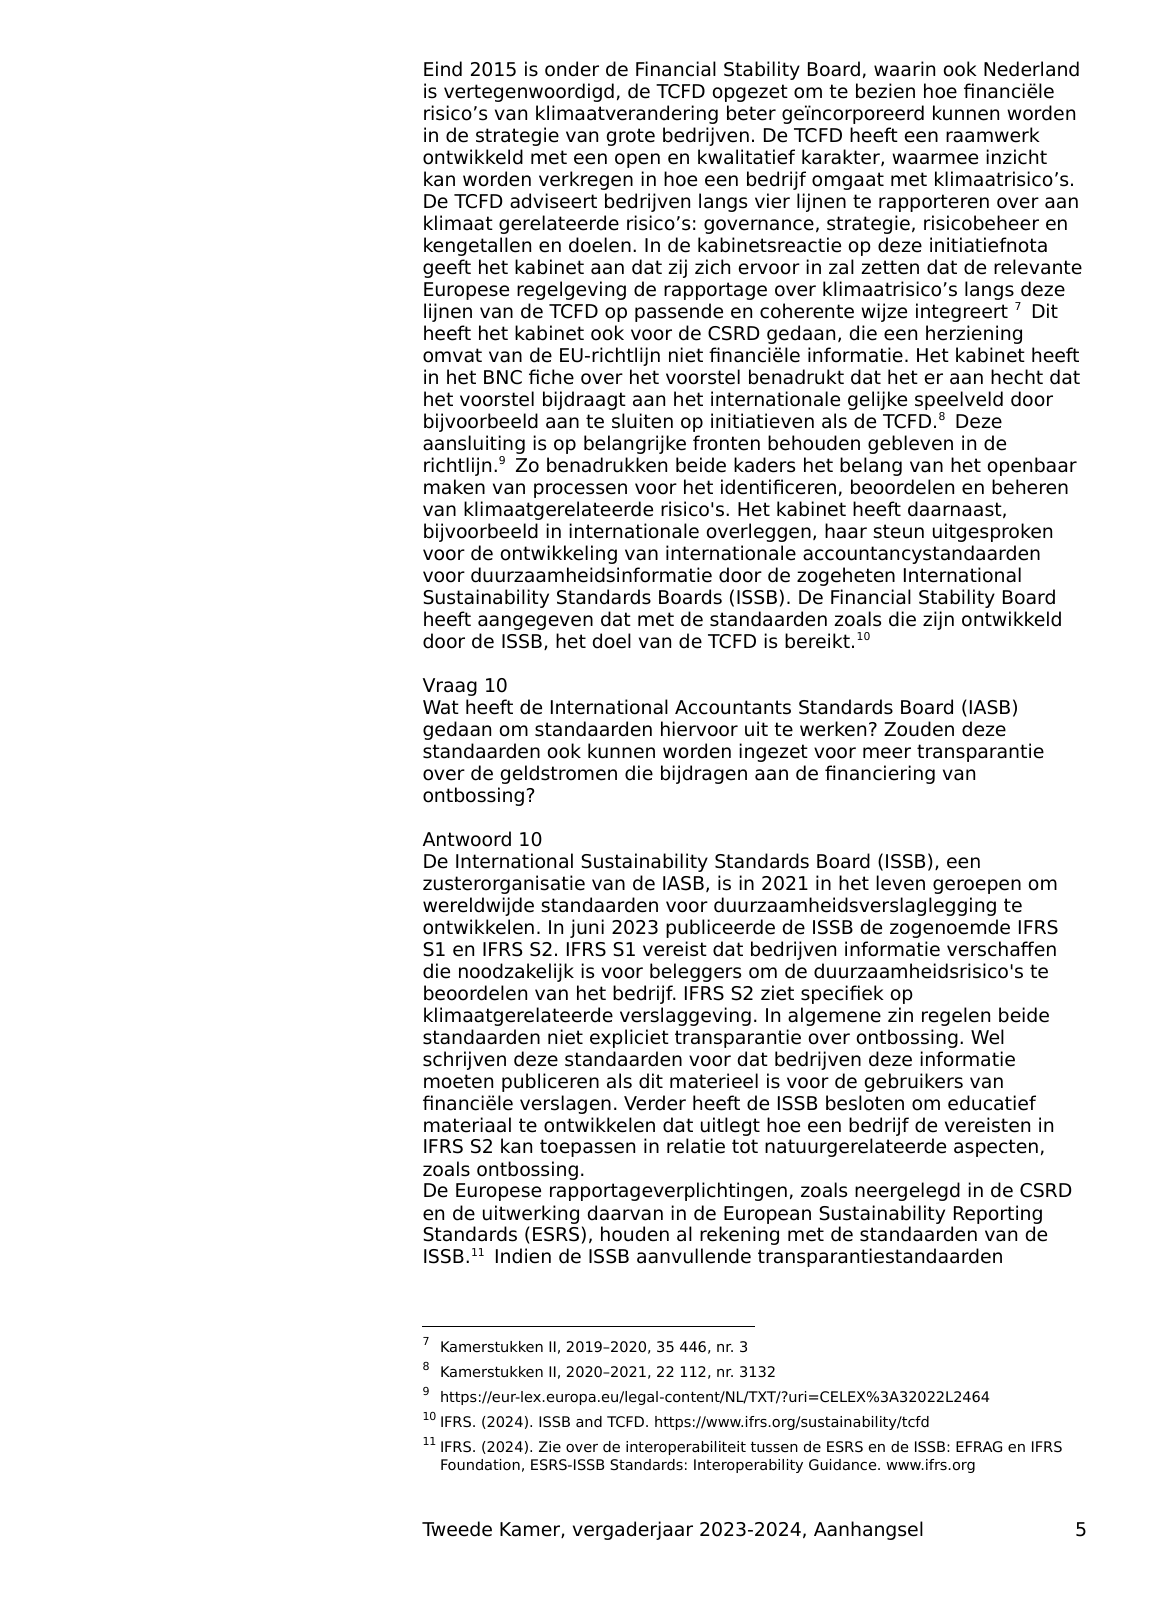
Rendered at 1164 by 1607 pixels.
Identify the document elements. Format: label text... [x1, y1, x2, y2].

text https://eur-lex.europa.eu/legal-content/NL/TXT/?uri=CELEX%3A32022L2464 [422, 1385, 1087, 1407]
text Eind 2015 is onder de Financial Stability Board, waarin ook Nederland is vertegenwoordigd, de TCFD opgezet om te bezien hoe financiële risico’s van klimaatverandering beter geïncorporeerd kunnen worden in de strategie van grote bedrijven. De TCFD heeft een raamwerk ontwikkeld met een open en kwalitatief karakter, waarmee inzicht kan worden verkregen in hoe een bedrijf omgaat met klimaatrisico’s. De TCFD adviseert bedrijven langs vier lijnen te rapporteren over aan klimaat gerelateerde risico’s: governance, strategie, risicobeheer en kengetallen en doelen. In de kabinetsreactie op deze initiatiefnota geeft het kabinet aan dat zij zich ervoor in zal zetten dat de relevante Europese regelgeving de rapportage over klimaatrisico’s langs deze lijnen van de TCFD op passende en coherente wijze integreert Dit heeft het kabinet ook voor de CSRD gedaan, die een herziening omvat van de EU-richtlijn niet financiële informatie. Het kabinet heeft in het BNC fiche over het voorstel benadrukt dat het er aan hecht dat het voorstel bijdraagt aan het internationale gelijke speelveld door bijvoorbeeld aan te sluiten op initiatieven als de TCFD. Deze aansluiting is op belangrijke fronten behouden gebleven in de richtlijn. Zo benadrukken beide kaders het belang van het openbaar maken van processen voor het identificeren, beoordelen en beheren van klimaatgerelateerde risico's. Het kabinet heeft daarnaast, bijvoorbeeld in internationale overleggen, haar steun uitgesproken voor de ontwikkeling van internationale accountancystandaarden voor duurzaamheidsinformatie door de zogeheten International Sustainability Standards Boards (ISSB). De Financial Stability Board heeft aangegeven dat met de standaarden zoals die zijn ontwikkeld door de ISSB, het doel van de TCFD is bereikt. [422, 59, 1087, 652]
text Antwoord 10 [422, 829, 1087, 851]
text Kamerstukken II, 2019–2020, 35 446, nr. 3 [422, 1335, 1087, 1357]
text Vraag 10 [422, 675, 1087, 697]
text IFRS. (2024). Zie over de interoperabiliteit tussen de ESRS en de ISSB: EFRAG en IFRS Foundation, ESRS-ISSB Standards: Interoperability Guidance. www.ifrs.org [422, 1435, 1087, 1474]
text Wat heeft de International Accountants Standards Board (IASB) gedaan om standaarden hiervoor uit te werken? Zouden deze standaarden ook kunnen worden ingezet voor meer transparantie over de geldstromen die bijdragen aan de financiering van ontbossing? [422, 697, 1087, 807]
text De International Sustainability Standards Board (ISSB), een zusterorganisatie van de IASB, is in 2021 in het leven geroepen om wereldwijde standaarden voor duurzaamheidsverslaglegging te ontwikkelen. In juni 2023 publiceerde de ISSB de zogenoemde IFRS S1 en IFRS S2. IFRS S1 vereist dat bedrijven informatie verschaffen die noodzakelijk is voor beleggers om de duurzaamheidsrisico's te beoordelen van het bedrijf. IFRS S2 ziet specifiek op klimaatgerelateerde verslaggeving. In algemene zin regelen beide standaarden niet expliciet transparantie over ontbossing. Wel schrijven deze standaarden voor dat bedrijven deze informatie moeten publiceren als dit materieel is voor de gebruikers van financiële verslagen. Verder heeft de ISSB besloten om educatief materiaal te ontwikkelen dat uitlegt hoe een bedrijf de vereisten in IFRS S2 kan toepassen in relatie tot natuurgerelateerde aspecten, zoals ontbossing. [422, 851, 1087, 1180]
text IFRS. (2024). ISSB and TCFD. https://www.ifrs.org/sustainability/tcfd [422, 1410, 1087, 1432]
text Kamerstukken II, 2020–2021, 22 112, nr. 3132 [422, 1360, 1087, 1382]
text De Europese rapportageverplichtingen, zoals neergelegd in de CSRD en de uitwerking daarvan in de European Sustainability Reporting Standards (ESRS), houden al rekening met de standaarden van de ISSB. Indien de ISSB aanvullende transparantiestandaarden [422, 1180, 1087, 1268]
